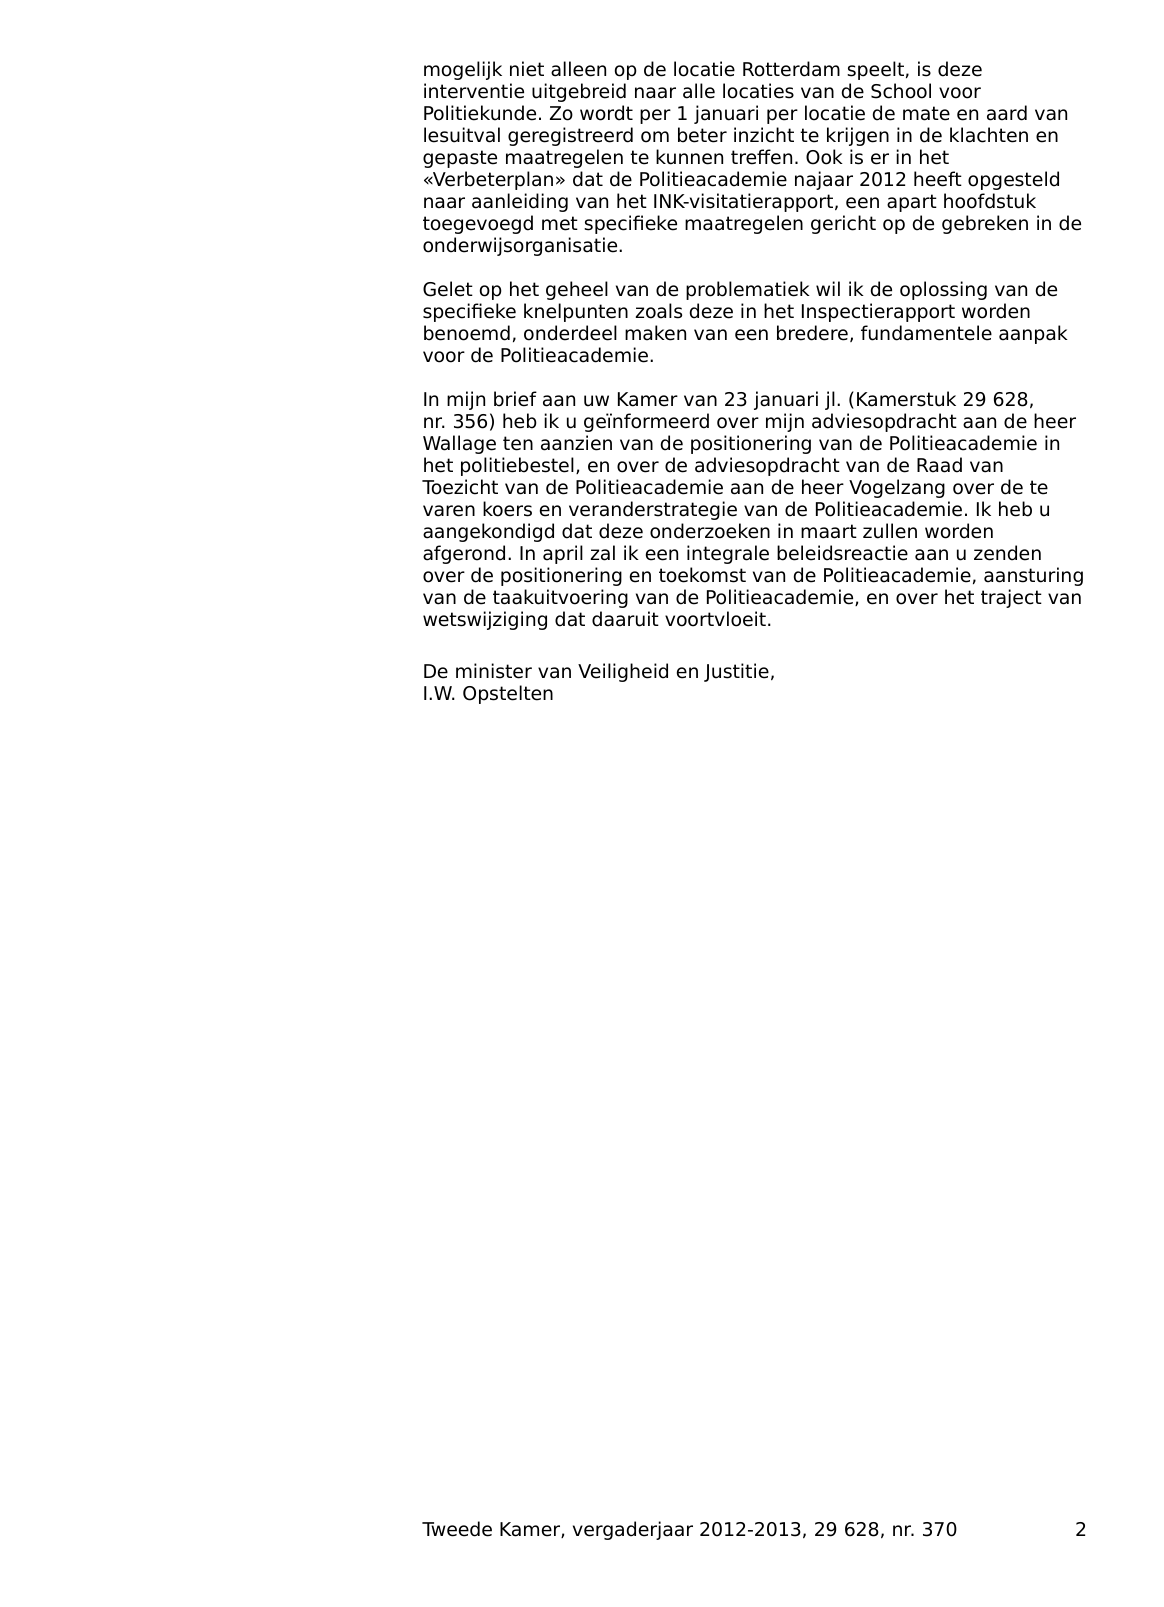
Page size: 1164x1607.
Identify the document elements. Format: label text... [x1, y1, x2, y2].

text Gelet op het geheel van de problematiek wil ik de oplossing van de specifieke knelpunten zoals deze in het Inspectierapport worden benoemd, onderdeel maken van een bredere, fundamentele aanpak voor de Politieacademie. [422, 279, 1087, 367]
text In mijn brief aan uw Kamer van 23 januari jl. (Kamerstuk 29 628, nr. 356) heb ik u geïnformeerd over mijn adviesopdracht aan de heer Wallage ten aanzien van de positionering van de Politieacademie in het politiebestel, en over de adviesopdracht van de Raad van Toezicht van de Politieacademie aan de heer Vogelzang over de te varen koers en veranderstrategie van de Politieacademie. Ik heb u aangekondigd dat deze onderzoeken in maart zullen worden afgerond. In april zal ik een integrale beleidsreactie aan u zenden over de positionering en toekomst van de Politieacademie, aansturing van de taakuitvoering van de Politieacademie, en over het traject van wetswijziging dat daaruit voortvloeit. [422, 389, 1087, 631]
text mogelijk niet alleen op de locatie Rotterdam speelt, is deze interventie uitgebreid naar alle locaties van de School voor Politiekunde. Zo wordt per 1 januari per locatie de mate en aard van lesuitval geregistreerd om beter inzicht te krijgen in de klachten en gepaste maatregelen te kunnen treffen. Ook is er in het «Verbeterplan» dat de Politieacademie najaar 2012 heeft opgesteld naar aanleiding van het INK-visitatierapport, een apart hoofdstuk toegevoegd met specifieke maatregelen gericht op de gebreken in de onderwijsorganisatie. [422, 59, 1087, 257]
text De minister van Veiligheid en Justitie, I.W. Opstelten [422, 661, 1087, 705]
